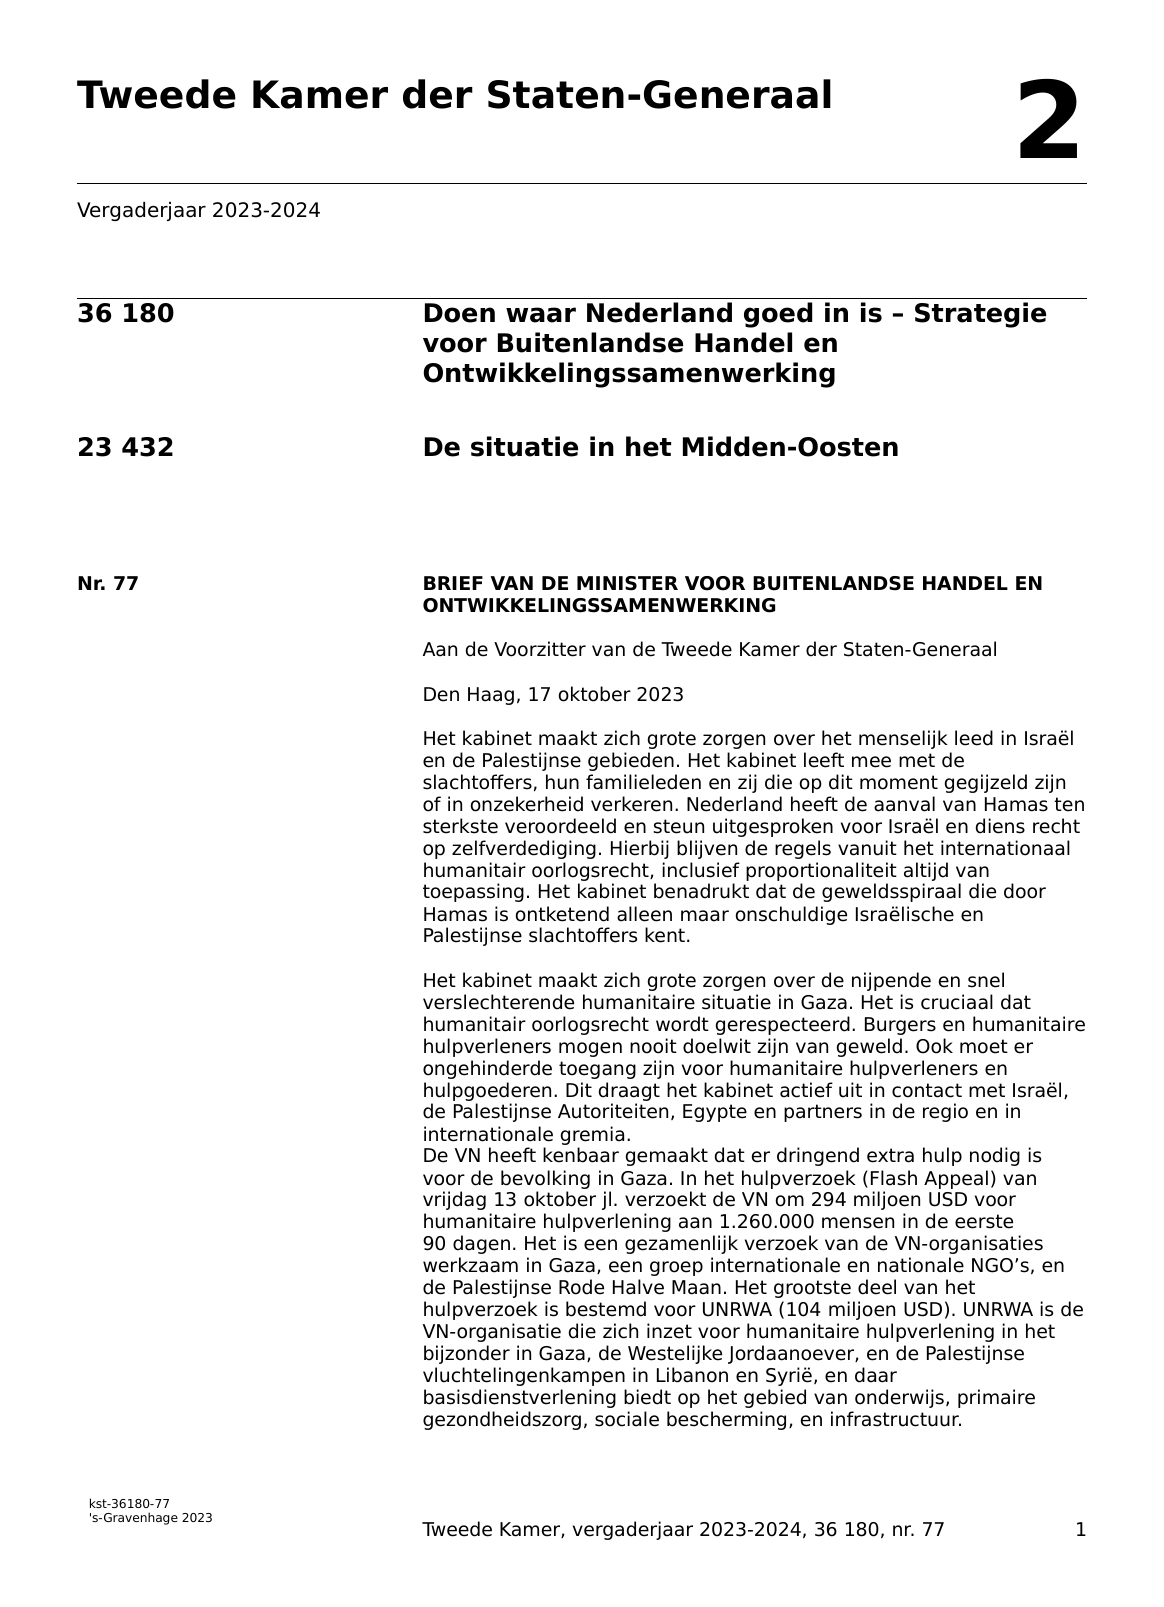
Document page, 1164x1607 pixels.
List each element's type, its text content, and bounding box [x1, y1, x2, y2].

text Den Haag, 17 oktober 2023 [422, 683, 1087, 705]
text De VN heeft kenbaar gemaakt dat er dringend extra hulp nodig is voor de bevolking in Gaza. In het hulpverzoek (Flash Appeal) van vrijdag 13 oktober jl. verzoekt de VN om 294 miljoen USD voor humanitaire hulpverlening aan 1.260.000 mensen in de eerste 90 dagen. Het is een gezamenlijk verzoek van de VN-organisaties werkzaam in Gaza, een groep internationale en nationale NGO’s, en de Palestijnse Rode Halve Maan. Het grootste deel van het hulpverzoek is bestemd voor UNRWA (104 miljoen USD). UNRWA is de VN-organisatie die zich inzet voor humanitaire hulpverlening in het bijzonder in Gaza, de Westelijke Jordaanoever, en de Palestijnse vluchtelingenkampen in Libanon en Syrië, en daar basisdienstverlening biedt op het gebied van onderwijs, primaire gezondheidszorg, sociale bescherming, en infrastructuur. [422, 1145, 1087, 1431]
subtitle 36 180 Doen waar Nederland goed in is – Strategie voor Buitenlandse Handel en Ontwikkelingssamenwerking [77, 299, 1087, 388]
table_header 2 [886, 59, 1087, 183]
text Het kabinet maakt zich grote zorgen over de nijpende en snel verslechterende humanitaire situatie in Gaza. Het is cruciaal dat humanitair oorlogsrecht wordt gerespecteerd. Burgers en humanitaire hulpverleners mogen nooit doelwit zijn van geweld. Ook moet er ongehinderde toegang zijn voor humanitaire hulpverleners en hulpgoederen. Dit draagt het kabinet actief uit in contact met Israël, de Palestijnse Autoriteiten, Egypte en partners in de regio en in internationale gremia. [422, 969, 1087, 1145]
subtitle Nr. 77 BRIEF VAN DE MINISTER VOOR BUITENLANDSE HANDEL EN ONTWIKKELINGSSAMENWERKING [77, 573, 1087, 617]
table_header Tweede Kamer der Staten-Generaal [77, 59, 886, 183]
table_cell Vergaderjaar 2023-2024 [77, 184, 1087, 298]
text kst-36180-77 [88, 1497, 323, 1511]
text 's-Gravenhage 2023 [88, 1511, 323, 1525]
subtitle 23 432 De situatie in het Midden-Oosten [77, 432, 1087, 462]
text Aan de Voorzitter van de Tweede Kamer der Staten-Generaal [422, 639, 1087, 661]
text Het kabinet maakt zich grote zorgen over het menselijk leed in Israël en de Palestijnse gebieden. Het kabinet leeft mee met de slachtoffers, hun familieleden en zij die op dit moment gegijzeld zijn of in onzekerheid verkeren. Nederland heeft de aanval van Hamas ten sterkste veroordeeld en steun uitgesproken voor Israël en diens recht op zelfverdediging. Hierbij blijven de regels vanuit het internationaal humanitair oorlogsrecht, inclusief proportionaliteit altijd van toepassing. Het kabinet benadrukt dat de geweldsspiraal die door Hamas is ontketend alleen maar onschuldige Israëlische en Palestijnse slachtoffers kent. [422, 728, 1087, 947]
